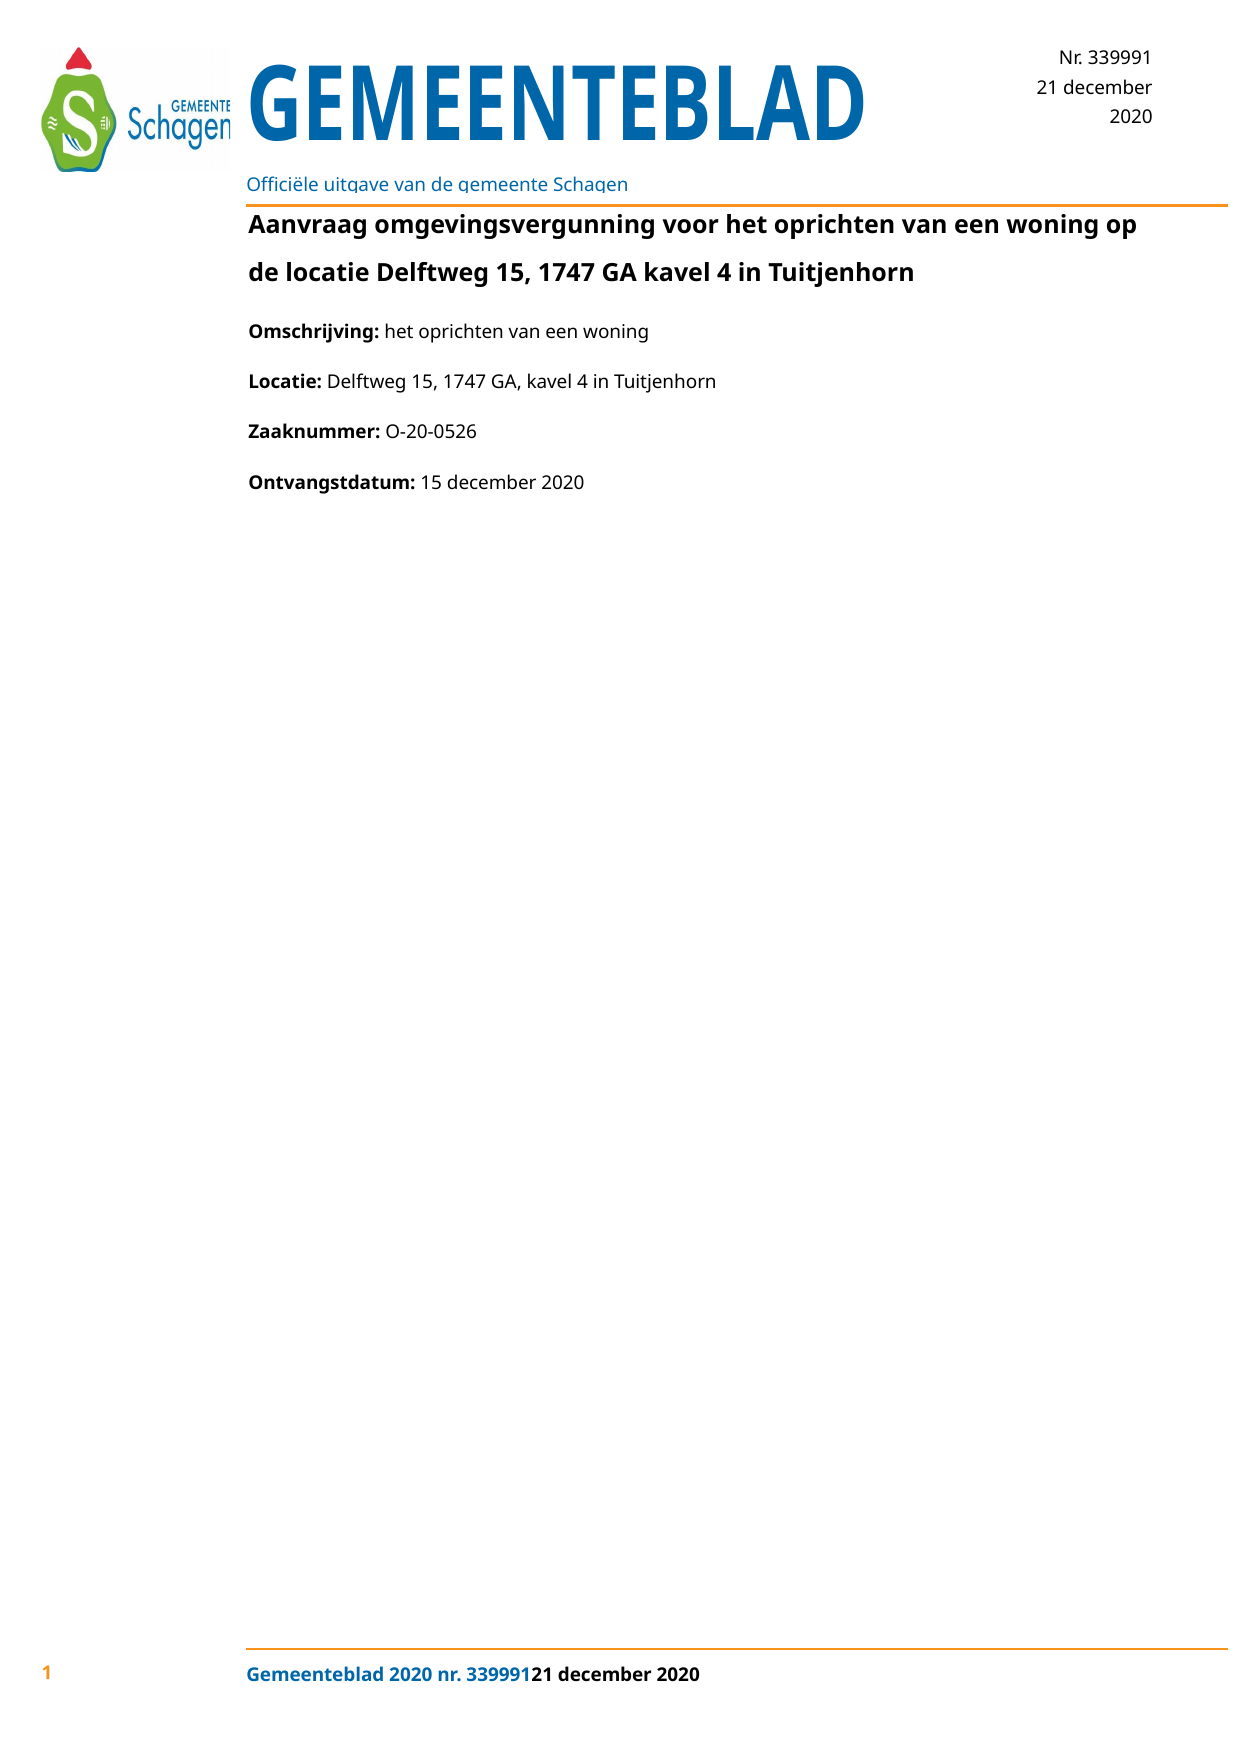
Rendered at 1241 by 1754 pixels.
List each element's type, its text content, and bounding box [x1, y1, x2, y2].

text Omschrijving: het oprichten van een woning [248, 318, 1152, 344]
text Locatie: Delftweg 15, 1747 GA, kavel 4 in Tuitjenhorn [248, 368, 1152, 394]
picture [41, 47, 231, 172]
text Zaaknummer: O-20-0526 [248, 419, 1152, 444]
text Aanvraag omgevingsvergunning voor het oprichten van een woning op de locatie Delftweg 15, 1747 GA kavel 4 in Tuitjenhorn [248, 207, 1152, 288]
text Ontvangstdatum: 15 december 2020 [248, 469, 1152, 495]
